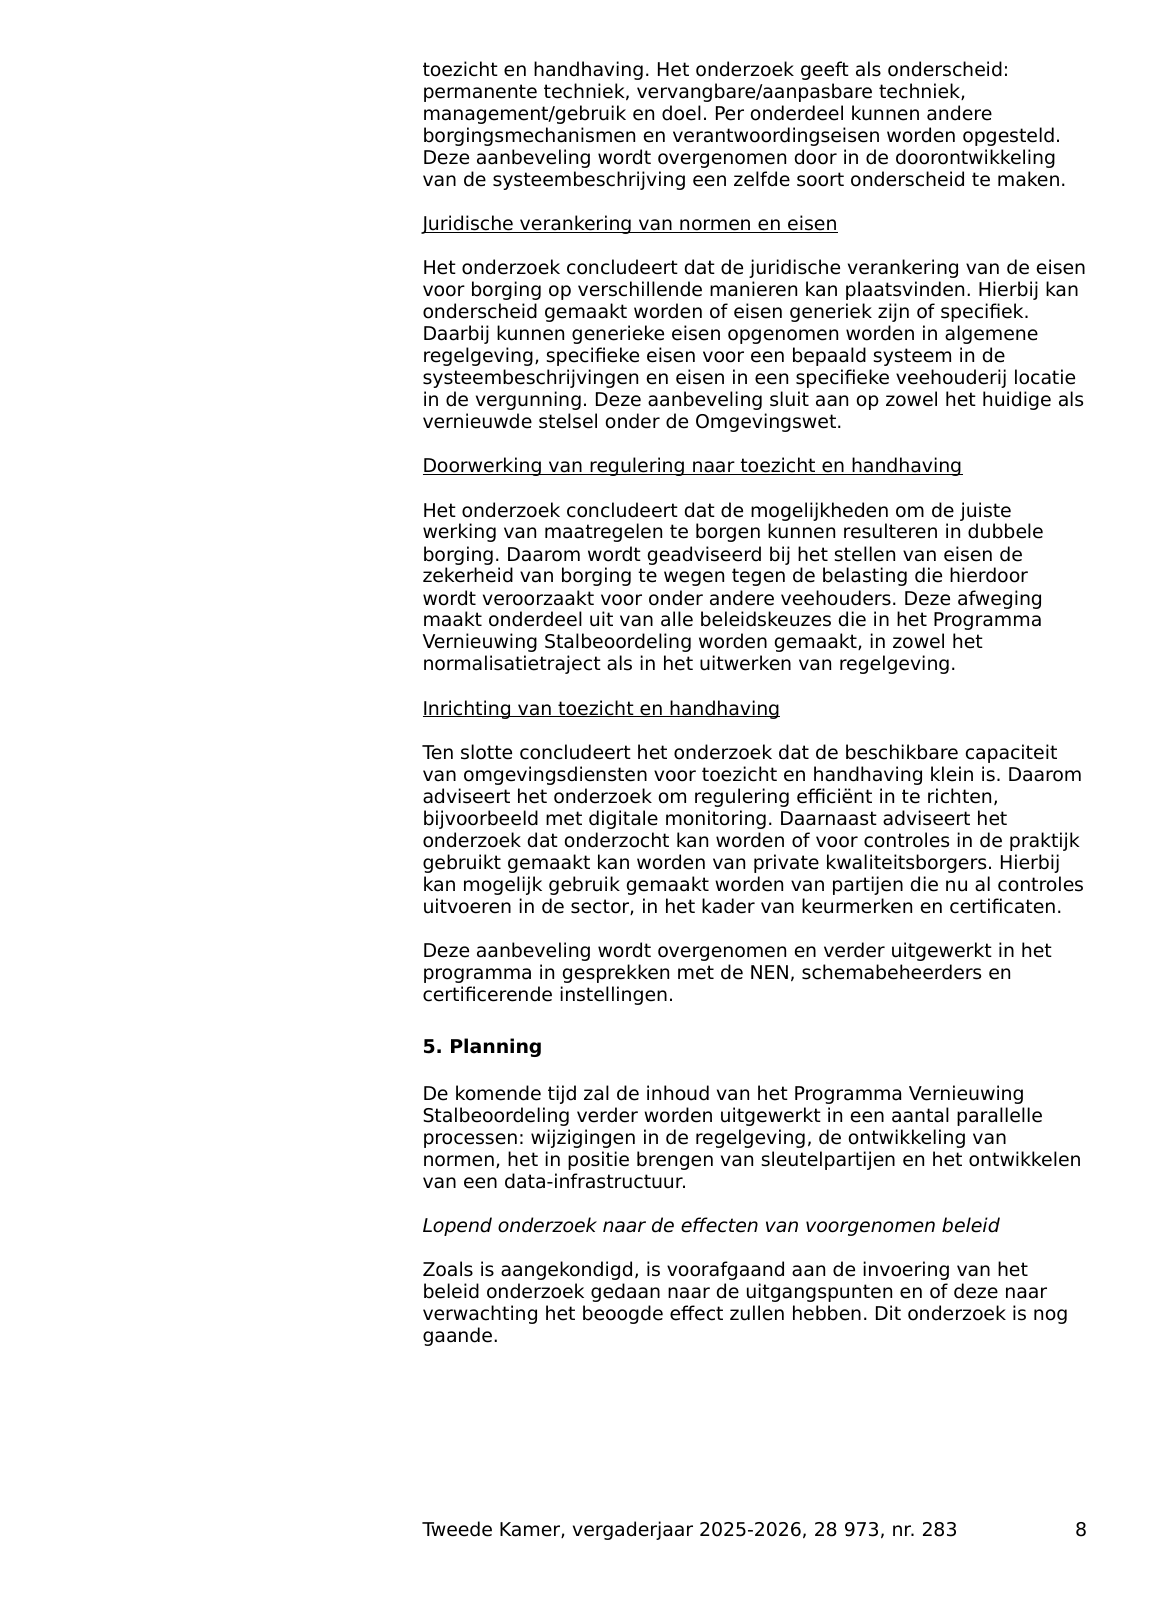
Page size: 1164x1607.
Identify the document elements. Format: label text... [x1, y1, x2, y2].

text Deze aanbeveling wordt overgenomen en verder uitgewerkt in het programma in gesprekken met de NEN, schemabeheerders en certificerende instellingen. [422, 940, 1087, 1006]
subtitle 5. Planning [422, 1036, 1087, 1058]
subtitle Doorwerking van regulering naar toezicht en handhaving [422, 455, 1087, 477]
text Ten slotte concludeert het onderzoek dat de beschikbare capaciteit van omgevingsdiensten voor toezicht en handhaving klein is. Daarom adviseert het onderzoek om regulering efficiënt in te richten, bijvoorbeeld met digitale monitoring. Daarnaast adviseert het onderzoek dat onderzocht kan worden of voor controles in de praktijk gebruikt gemaakt kan worden van private kwaliteitsborgers. Hierbij kan mogelijk gebruik gemaakt worden van partijen die nu al controles uitvoeren in de sector, in het kader van keurmerken en certificaten. [422, 742, 1087, 917]
text toezicht en handhaving. Het onderzoek geeft als onderscheid: permanente techniek, vervangbare/aanpasbare techniek, management/gebruik en doel. Per onderdeel kunnen andere borgingsmechanismen en verantwoordingseisen worden opgesteld. Deze aanbeveling wordt overgenomen door in de doorontwikkeling van de systeembeschrijving een zelfde soort onderscheid te maken. [422, 59, 1087, 191]
text Het onderzoek concludeert dat de juridische verankering van de eisen voor borging op verschillende manieren kan plaatsvinden. Hierbij kan onderscheid gemaakt worden of eisen generiek zijn of specifiek. Daarbij kunnen generieke eisen opgenomen worden in algemene regelgeving, specifieke eisen voor een bepaald systeem in de systeembeschrijvingen en eisen in een specifieke veehouderij locatie in de vergunning. Deze aanbeveling sluit aan op zowel het huidige als vernieuwde stelsel onder de Omgevingswet. [422, 257, 1087, 433]
subtitle Inrichting van toezicht en handhaving [422, 697, 1087, 719]
text Het onderzoek concludeert dat de mogelijkheden om de juiste werking van maatregelen te borgen kunnen resulteren in dubbele borging. Daarom wordt geadviseerd bij het stellen van eisen de zekerheid van borging te wegen tegen de belasting die hierdoor wordt veroorzaakt voor onder andere veehouders. Deze afweging maakt onderdeel uit van alle beleidskeuzes die in het Programma Vernieuwing Stalbeoordeling worden gemaakt, in zowel het normalisatietraject als in het uitwerken van regelgeving. [422, 499, 1087, 675]
subtitle Juridische verankering van normen en eisen [422, 213, 1087, 235]
text De komende tijd zal de inhoud van het Programma Vernieuwing Stalbeoordeling verder worden uitgewerkt in een aantal parallelle processen: wijzigingen in de regelgeving, de ontwikkeling van normen, het in positie brengen van sleutelpartijen en het ontwikkelen van een data-infrastructuur. [422, 1083, 1087, 1192]
text Zoals is aangekondigd, is voorafgaand aan de invoering van het beleid onderzoek gedaan naar de uitgangspunten en of deze naar verwachting het beoogde effect zullen hebben. Dit onderzoek is nog gaande. [422, 1259, 1087, 1347]
subtitle Lopend onderzoek naar de effecten van voorgenomen beleid [422, 1215, 1087, 1237]
